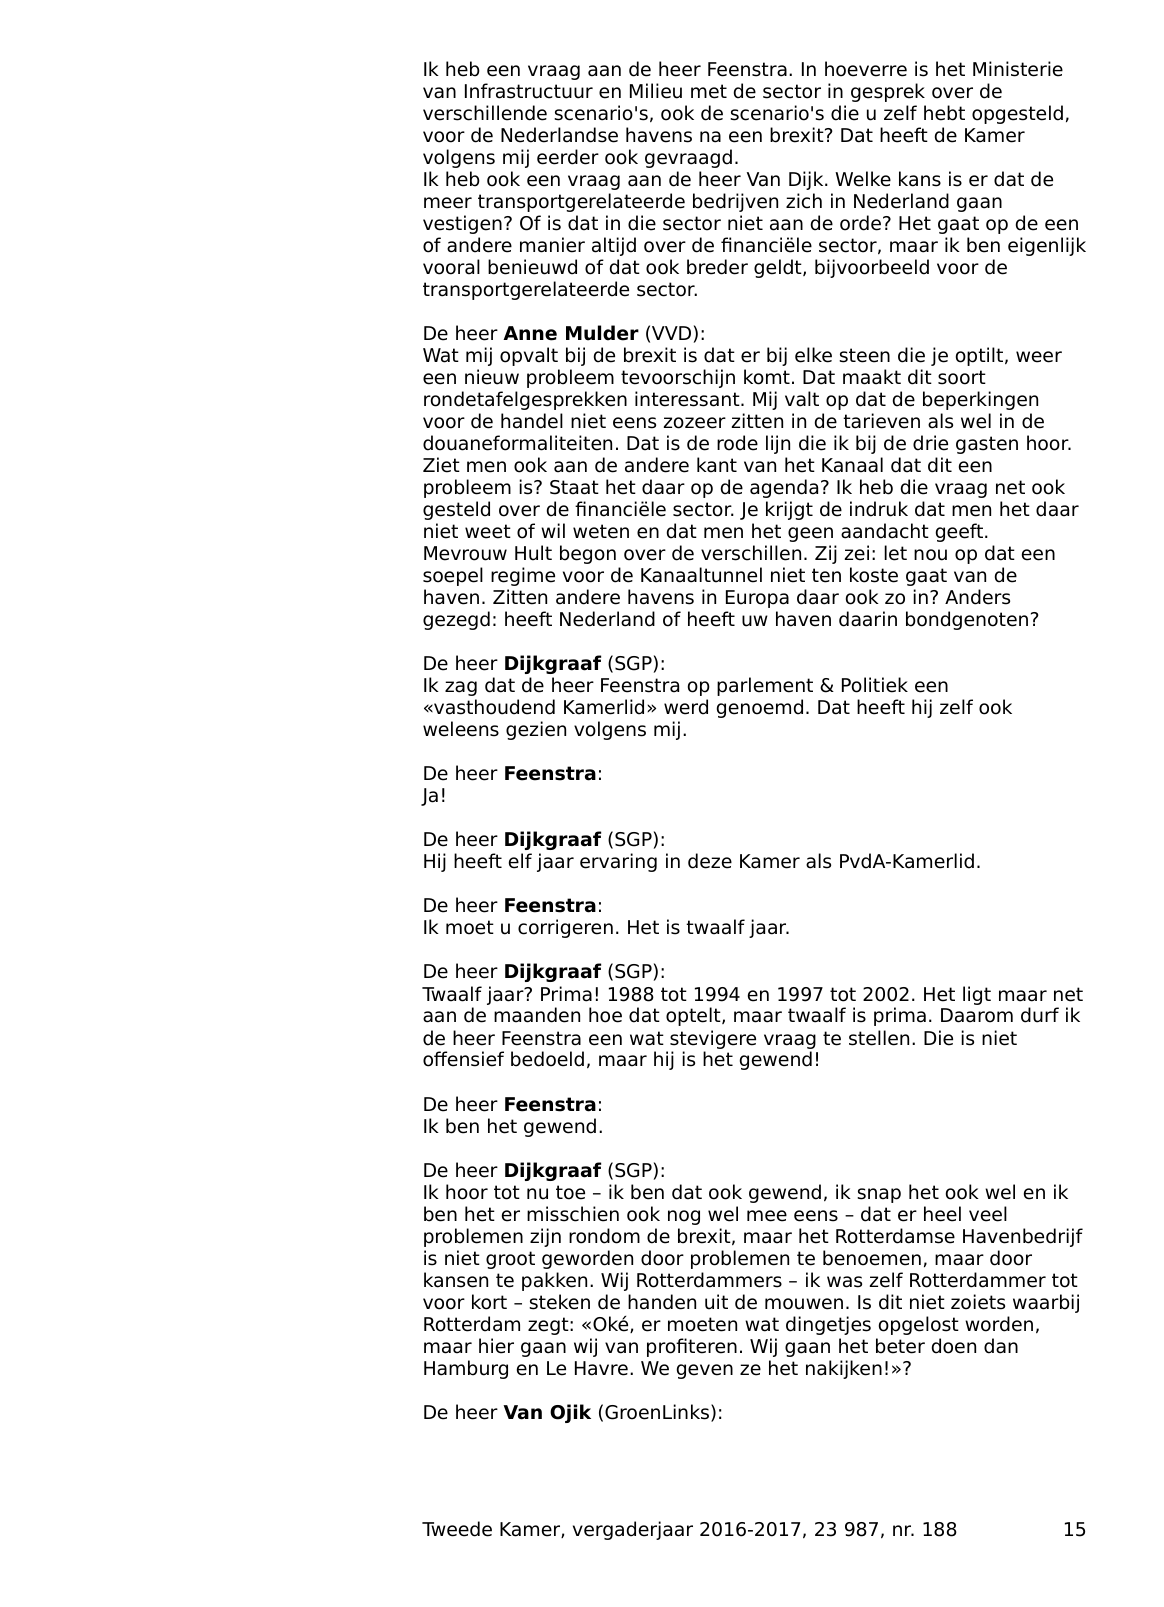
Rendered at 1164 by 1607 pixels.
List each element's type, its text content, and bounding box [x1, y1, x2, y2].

text Ik zag dat de heer Feenstra op parlement & Politiek een «vasthoudend Kamerlid» werd genoemd. Dat heeft hij zelf ook weleens gezien volgens mij. [422, 675, 1087, 741]
text Mevrouw Hult begon over de verschillen. Zij zei: let nou op dat een soepel regime voor de Kanaaltunnel niet ten koste gaat van de haven. Zitten andere havens in Europa daar ook zo in? Anders gezegd: heeft Nederland of heeft uw haven daarin bondgenoten? [422, 543, 1087, 631]
text De heer Anne Mulder (VVD): [422, 323, 1087, 345]
text Ik heb ook een vraag aan de heer Van Dijk. Welke kans is er dat de meer transportgerelateerde bedrijven zich in Nederland gaan vestigen? Of is dat in die sector niet aan de orde? Het gaat op de een of andere manier altijd over de financiële sector, maar ik ben eigenlijk vooral benieuwd of dat ook breder geldt, bijvoorbeeld voor de transportgerelateerde sector. [422, 169, 1087, 301]
text Twaalf jaar? Prima! 1988 tot 1994 en 1997 tot 2002. Het ligt maar net aan de maanden hoe dat optelt, maar twaalf is prima. Daarom durf ik de heer Feenstra een wat stevigere vraag te stellen. Die is niet offensief bedoeld, maar hij is het gewend! [422, 983, 1087, 1071]
text De heer Dijkgraaf (SGP): [422, 961, 1087, 983]
text De heer Dijkgraaf (SGP): [422, 829, 1087, 851]
text De heer Van Ojik (GroenLinks): [422, 1402, 1087, 1424]
text De heer Feenstra: [422, 895, 1087, 917]
text Ik ben het gewend. [422, 1116, 1087, 1137]
text Ik heb een vraag aan de heer Feenstra. In hoeverre is het Ministerie van Infrastructuur en Milieu met de sector in gesprek over de verschillende scenario's, ook de scenario's die u zelf hebt opgesteld, voor de Nederlandse havens na een brexit? Dat heeft de Kamer volgens mij eerder ook gevraagd. [422, 59, 1087, 169]
text Hij heeft elf jaar ervaring in deze Kamer als PvdA-Kamerlid. [422, 851, 1087, 873]
text Ik hoor tot nu toe – ik ben dat ook gewend, ik snap het ook wel en ik ben het er misschien ook nog wel mee eens – dat er heel veel problemen zijn rondom de brexit, maar het Rotterdamse Havenbedrijf is niet groot geworden door problemen te benoemen, maar door kansen te pakken. Wij Rotterdammers – ik was zelf Rotterdammer tot voor kort – steken de handen uit de mouwen. Is dit niet zoiets waarbij Rotterdam zegt: «Oké, er moeten wat dingetjes opgelost worden, maar hier gaan wij van profiteren. Wij gaan het beter doen dan Hamburg en Le Havre. We geven ze het nakijken!»? [422, 1182, 1087, 1379]
text De heer Dijkgraaf (SGP): [422, 1160, 1087, 1182]
text Wat mij opvalt bij de brexit is dat er bij elke steen die je optilt, weer een nieuw probleem tevoorschijn komt. Dat maakt dit soort rondetafelgesprekken interessant. Mij valt op dat de beperkingen voor de handel niet eens zozeer zitten in de tarieven als wel in de douaneformaliteiten. Dat is de rode lijn die ik bij de drie gasten hoor. Ziet men ook aan de andere kant van het Kanaal dat dit een probleem is? Staat het daar op de agenda? Ik heb die vraag net ook gesteld over de financiële sector. Je krijgt de indruk dat men het daar niet weet of wil weten en dat men het geen aandacht geeft. [422, 345, 1087, 543]
text De heer Feenstra: [422, 1093, 1087, 1116]
text De heer Dijkgraaf (SGP): [422, 653, 1087, 675]
text Ja! [422, 785, 1087, 807]
text Ik moet u corrigeren. Het is twaalf jaar. [422, 917, 1087, 939]
text De heer Feenstra: [422, 763, 1087, 785]
